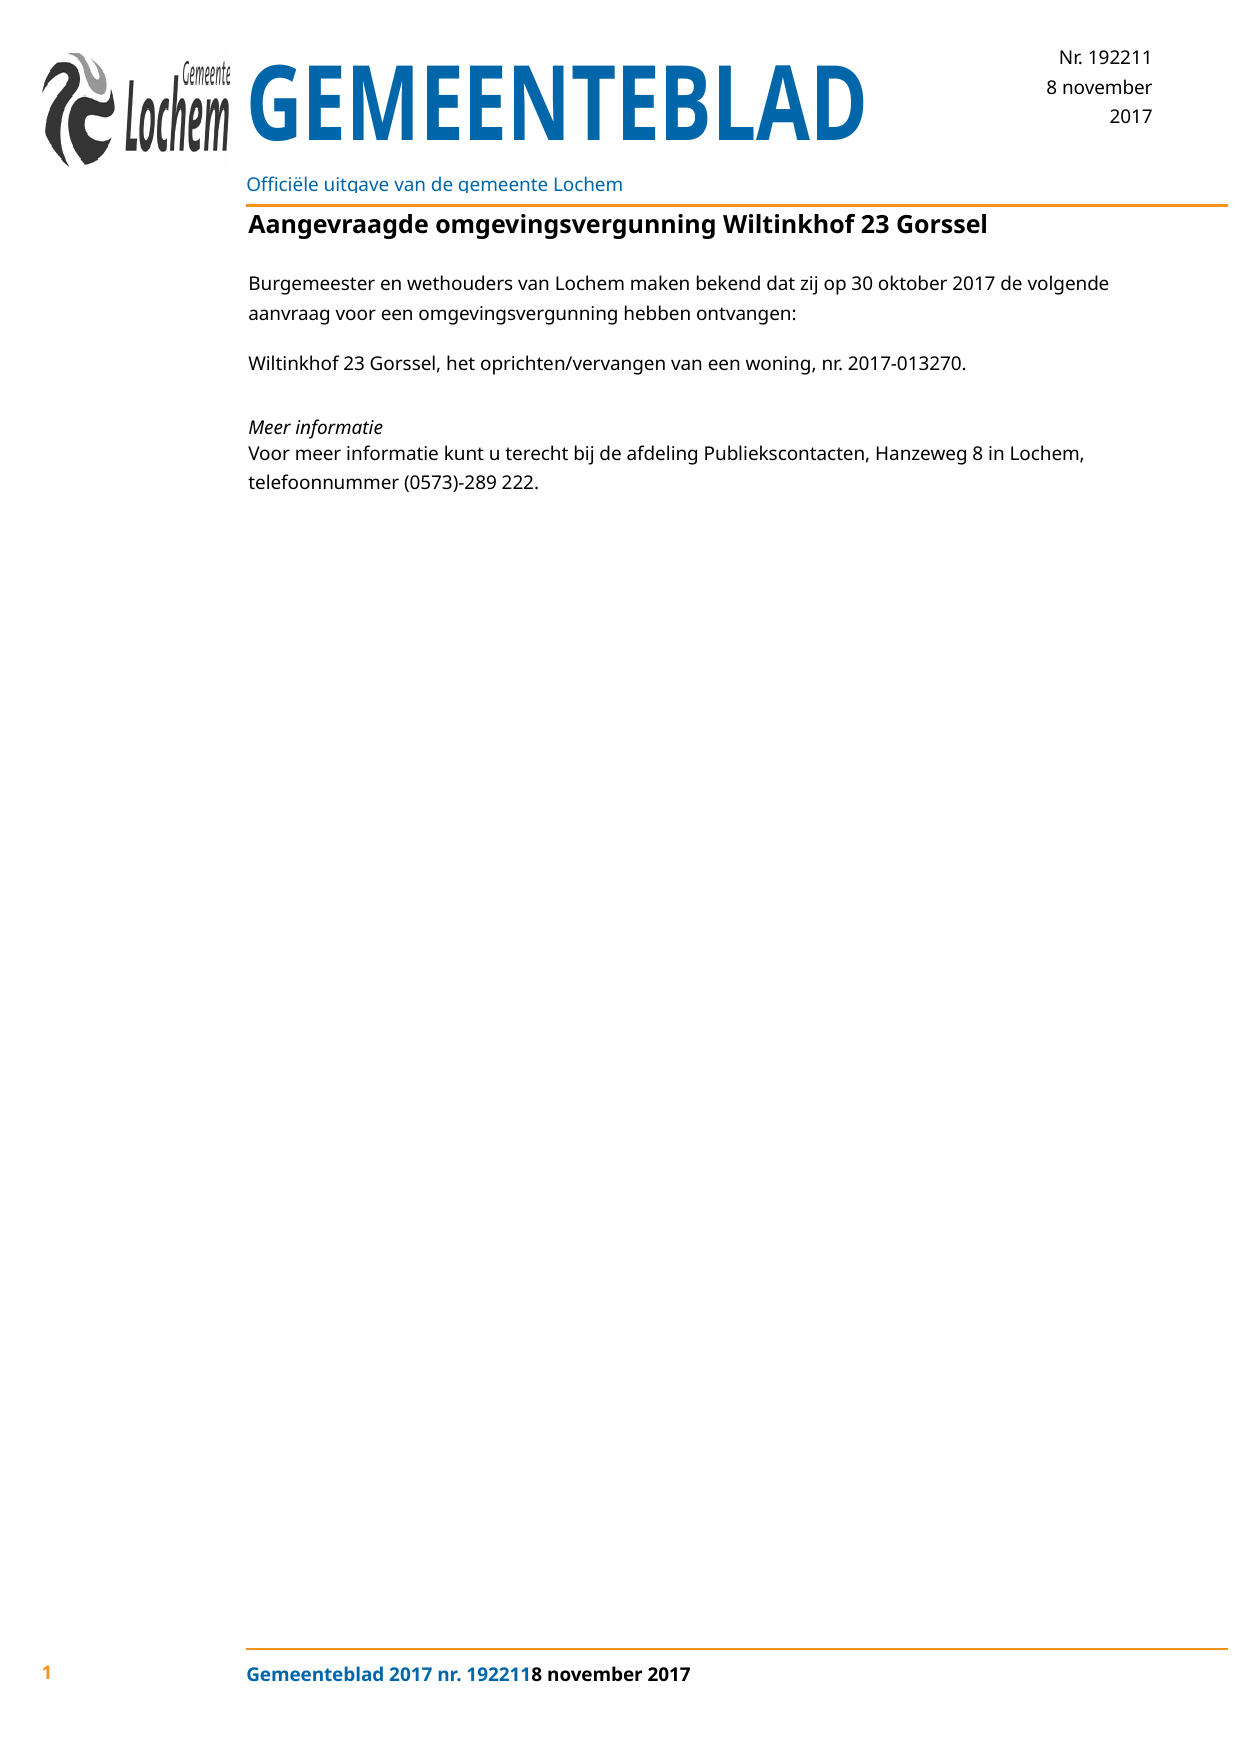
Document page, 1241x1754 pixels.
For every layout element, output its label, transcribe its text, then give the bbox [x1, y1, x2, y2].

text Voor meer informatie kunt u terecht bij de afdeling Publiekscontacten, Hanzeweg 8 in Lochem, telefoonnummer (0573)-289 222. [248, 440, 1152, 495]
text Wiltinkhof 23 Gorssel, het oprichten/vervangen van een woning, nr. 2017-013270. [248, 350, 1152, 376]
text Aangevraagde omgevingsvergunning Wiltinkhof 23 Gorssel [248, 207, 1152, 241]
text Meer informatie [248, 414, 1152, 440]
picture [41, 47, 231, 172]
text Burgemeester en wethouders van Lochem maken bekend dat zij op 30 oktober 2017 de volgende aanvraag voor een omgevingsvergunning hebben ontvangen: [248, 270, 1152, 326]
